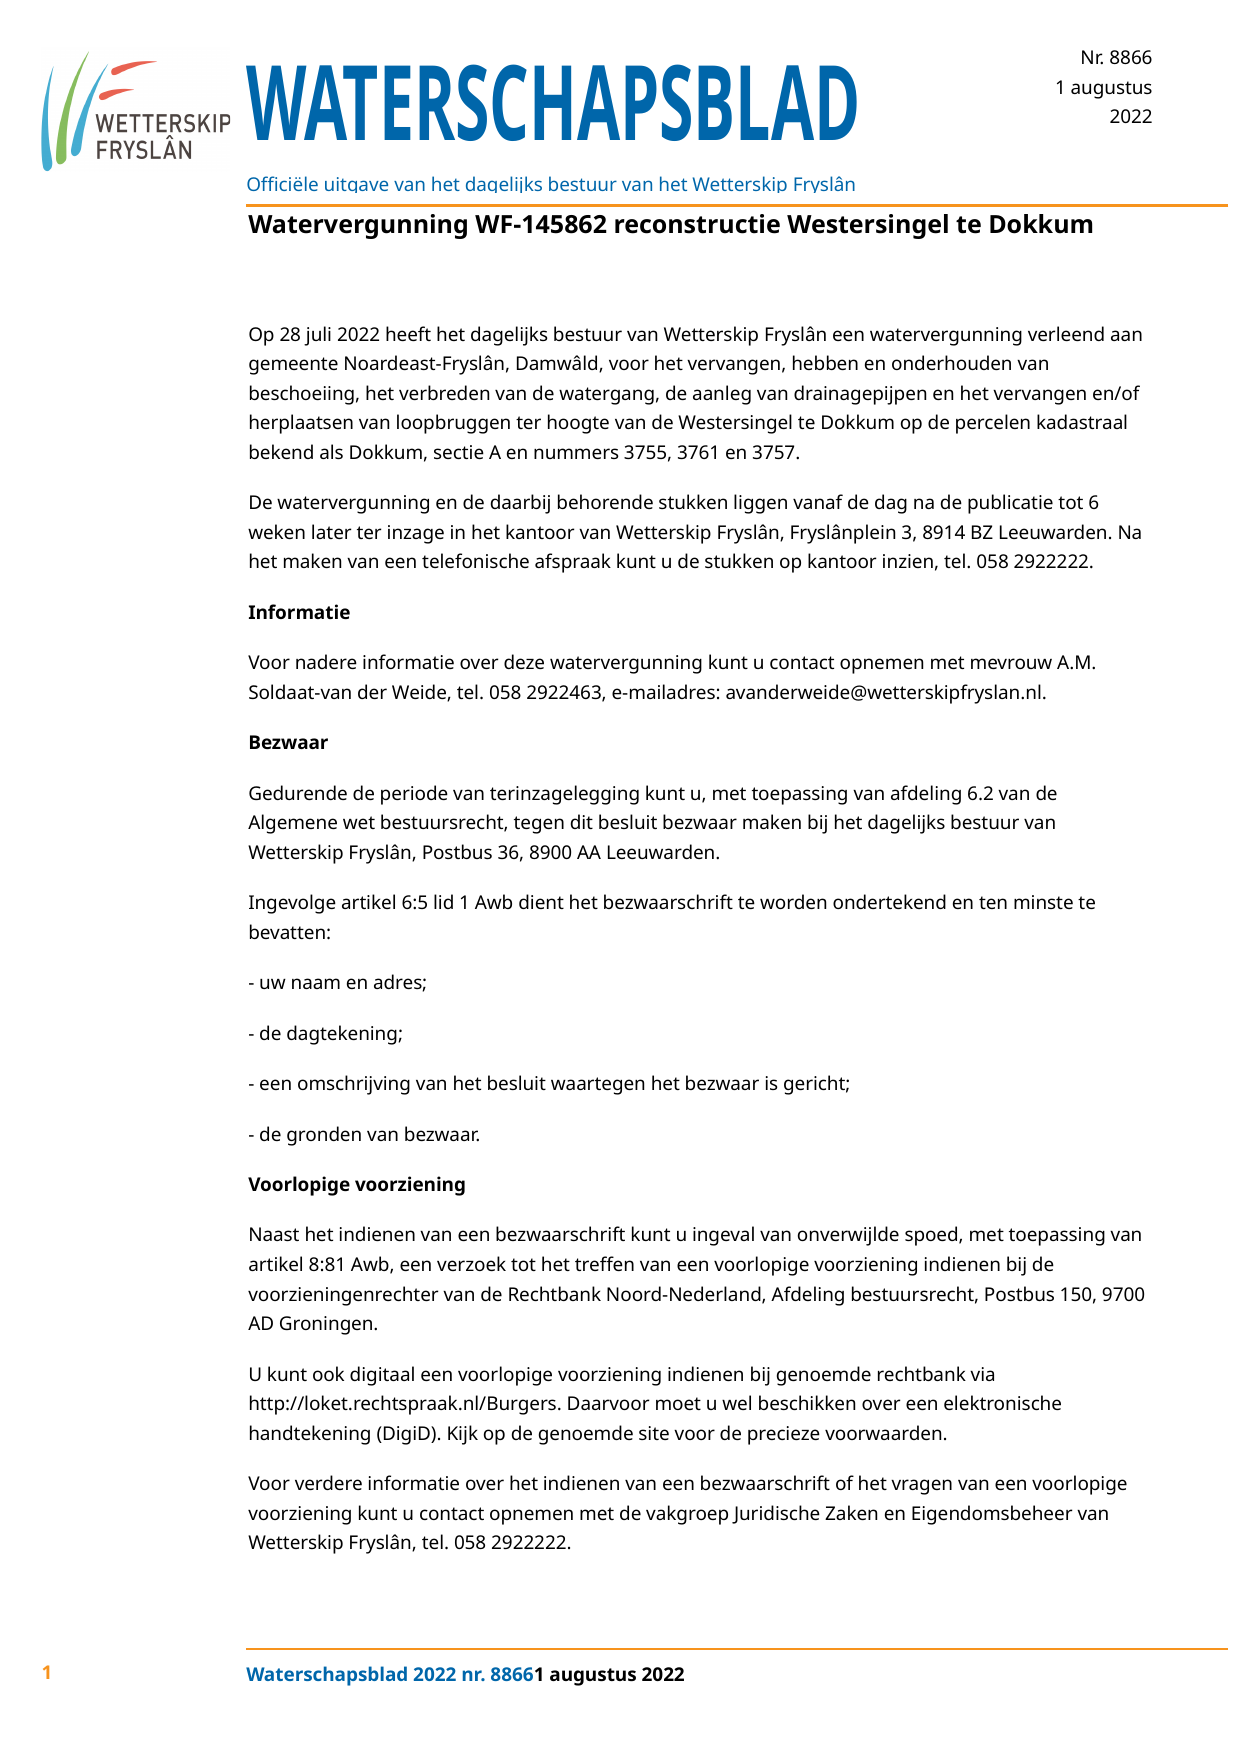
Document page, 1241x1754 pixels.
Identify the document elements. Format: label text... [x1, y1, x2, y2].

text - een omschrijving van het besluit waartegen het bezwaar is gericht; [248, 1070, 1152, 1096]
text De watervergunning en de daarbij behorende stukken liggen vanaf de dag na de publicatie tot 6 weken later ter inzage in het kantoor van Wetterskip Fryslân, Fryslânplein 3, 8914 BZ Leeuwarden. Na het maken van een telefonische afspraak kunt u de stukken op kantoor inzien, tel. 058 2922222. [248, 489, 1152, 574]
text Watervergunning WF-145862 reconstructie Westersingel te Dokkum [248, 207, 1152, 241]
text Naast het indienen van een bezwaarschrift kunt u ingeval van onverwijlde spoed, met toepassing van artikel 8:81 Awb, een verzoek tot het treffen van een voorlopige voorziening indienen bij de voorzieningenrechter van de Rechtbank Noord-Nederland, Afdeling bestuursrecht, Postbus 150, 9700 AD Groningen. [248, 1222, 1152, 1336]
text Informatie [248, 599, 1152, 625]
text - uw naam en adres; [248, 969, 1152, 995]
text Voor verdere informatie over het indienen van een bezwaarschrift of het vragen van een voorlopige voorziening kunt u contact opnemen met de vakgroep Juridische Zaken en Eigendomsbeheer van Wetterskip Fryslân, tel. 058 2922222. [248, 1470, 1152, 1555]
text U kunt ook digitaal een voorlopige voorziening indienen bij genoemde rechtbank via http://loket.rechtspraak.nl/Burgers. Daarvoor moet u wel beschikken over een elektronische handtekening (DigiD). Kijk op de genoemde site voor de precieze voorwaarden. [248, 1361, 1152, 1446]
text Voorlopige voorziening [248, 1171, 1152, 1197]
text Ingevolge artikel 6:5 lid 1 Awb dient het bezwaarschrift te worden ondertekend en ten minste te bevatten: [248, 889, 1152, 945]
text - de gronden van bezwaar. [248, 1121, 1152, 1146]
text Gedurende de periode van terinzagelegging kunt u, met toepassing van afdeling 6.2 van de Algemene wet bestuursrecht, tegen dit besluit bezwaar maken bij het dagelijks bestuur van Wetterskip Fryslân, Postbus 36, 8900 AA Leeuwarden. [248, 780, 1152, 865]
text Op 28 juli 2022 heeft het dagelijks bestuur van Wetterskip Fryslân een watervergunning verleend aan gemeente Noardeast-Fryslân, Damwâld, voor het vervangen, hebben en onderhouden van beschoeiing, het verbreden van de watergang, de aanleg van drainagepijpen en het vervangen en/of herplaatsen van loopbruggen ter hoogte van de Westersingel te Dokkum op de percelen kadastraal bekend als Dokkum, sectie A en nummers 3755, 3761 en 3757. [248, 321, 1152, 465]
picture [41, 47, 231, 172]
text - de dagtekening; [248, 1020, 1152, 1046]
text Bezwaar [248, 729, 1152, 755]
text Voor nadere informatie over deze watervergunning kunt u contact opnemen met mevrouw A.M. Soldaat-van der Weide, tel. 058 2922463, e-mailadres: avanderweide@wetterskipfryslan.nl. [248, 649, 1152, 705]
